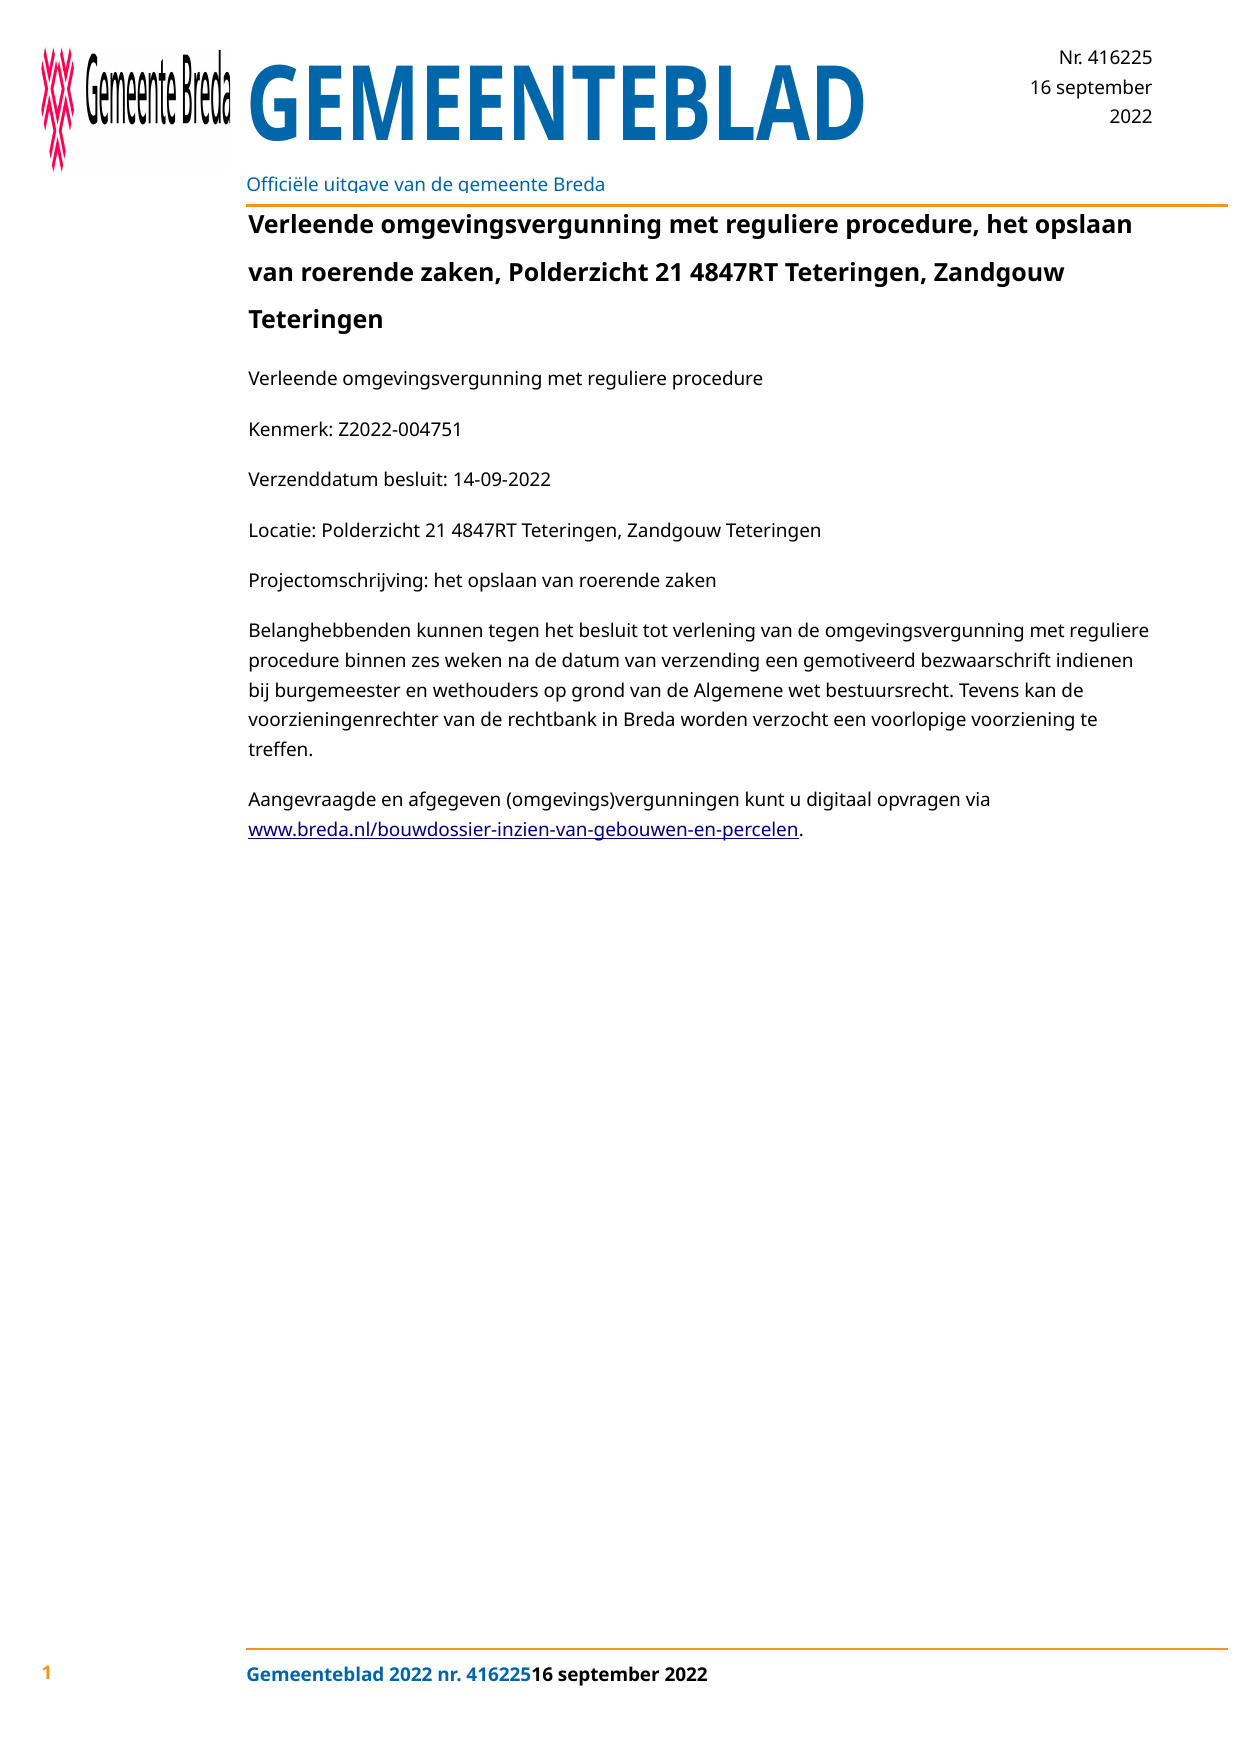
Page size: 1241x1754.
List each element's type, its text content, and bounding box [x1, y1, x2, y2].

text Locatie: Polderzicht 21 4847RT Teteringen, Zandgouw Teteringen [248, 517, 1152, 542]
text Verleende omgevingsvergunning met reguliere procedure, het opslaan van roerende zaken, Polderzicht 21 4847RT Teteringen, Zandgouw Teteringen [248, 207, 1152, 336]
picture [41, 47, 231, 172]
text Aangevraagde en afgegeven (omgevings)vergunningen kunt u digitaal opvragen via www.breda.nl/bouwdossier-inzien-van-gebouwen-en-percelen. [248, 786, 1152, 842]
text Verleende omgevingsvergunning met reguliere procedure [248, 366, 1152, 391]
text Verzenddatum besluit: 14-09-2022 [248, 466, 1152, 492]
text Kenmerk: Z2022-004751 [248, 416, 1152, 442]
text Projectomschrijving: het opslaan van roerende zaken [248, 567, 1152, 593]
text Belanghebbenden kunnen tegen het besluit tot verlening van de omgevingsvergunning met reguliere procedure binnen zes weken na de datum van verzending een gemotiveerd bezwaarschrift indienen bij burgemeester en wethouders op grond van de Algemene wet bestuursrecht. Tevens kan de voorzieningenrechter van de rechtbank in Breda worden verzocht een voorlopige voorziening te treffen. [248, 618, 1152, 762]
